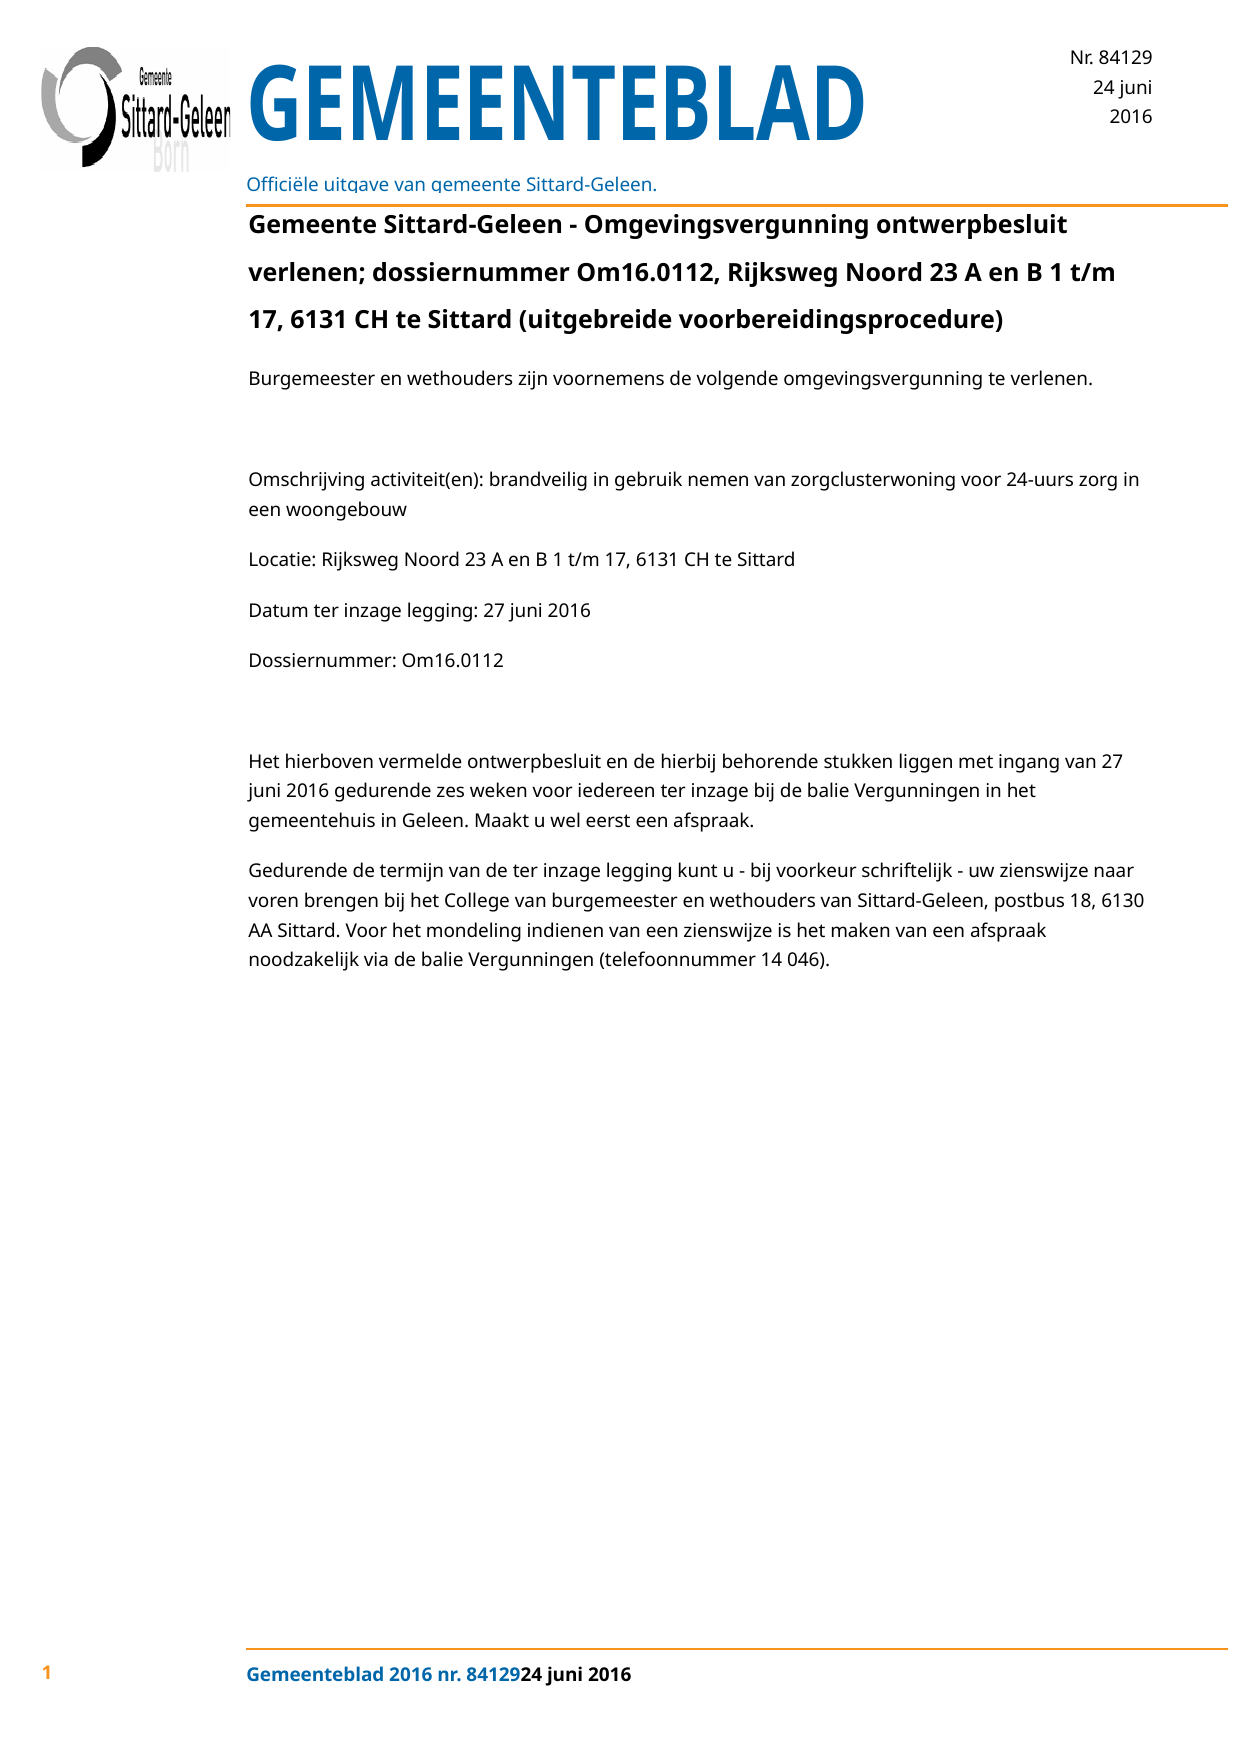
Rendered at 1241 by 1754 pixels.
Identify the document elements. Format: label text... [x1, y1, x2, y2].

text Het hierboven vermelde ontwerpbesluit en de hierbij behorende stukken liggen met ingang van 27 juni 2016 gedurende zes weken voor iedereen ter inzage bij de balie Vergunningen in het gemeentehuis in Geleen. Maakt u wel eerst een afspraak. [248, 748, 1152, 833]
text Burgemeester en wethouders zijn voornemens de volgende omgevingsvergunning te verlenen. [248, 366, 1152, 391]
text Omschrijving activiteit(en): brandveilig in gebruik nemen van zorgclusterwoning voor 24-uurs zorg in een woongebouw [248, 466, 1152, 522]
text Locatie: Rijksweg Noord 23 A en B 1 t/m 17, 6131 CH te Sittard [248, 546, 1152, 572]
text Gemeente Sittard-Geleen - Omgevingsvergunning ontwerpbesluit verlenen; dossiernummer Om16.0112, Rijksweg Noord 23 A en B 1 t/m 17, 6131 CH te Sittard (uitgebreide voorbereidingsprocedure) [248, 207, 1152, 336]
text Datum ter inzage legging: 27 juni 2016 [248, 597, 1152, 622]
text Dossiernummer: Om16.0112 [248, 647, 1152, 673]
text Gedurende de termijn van de ter inzage legging kunt u - bij voorkeur schriftelijk - uw zienswijze naar voren brengen bij het College van burgemeester en wethouders van Sittard-Geleen, postbus 18, 6130 AA Sittard. Voor het mondeling indienen van een zienswijze is het maken van een afspraak noodzakelijk via de balie Vergunningen (telefoonnummer 14 046). [248, 858, 1152, 972]
picture [41, 47, 231, 172]
